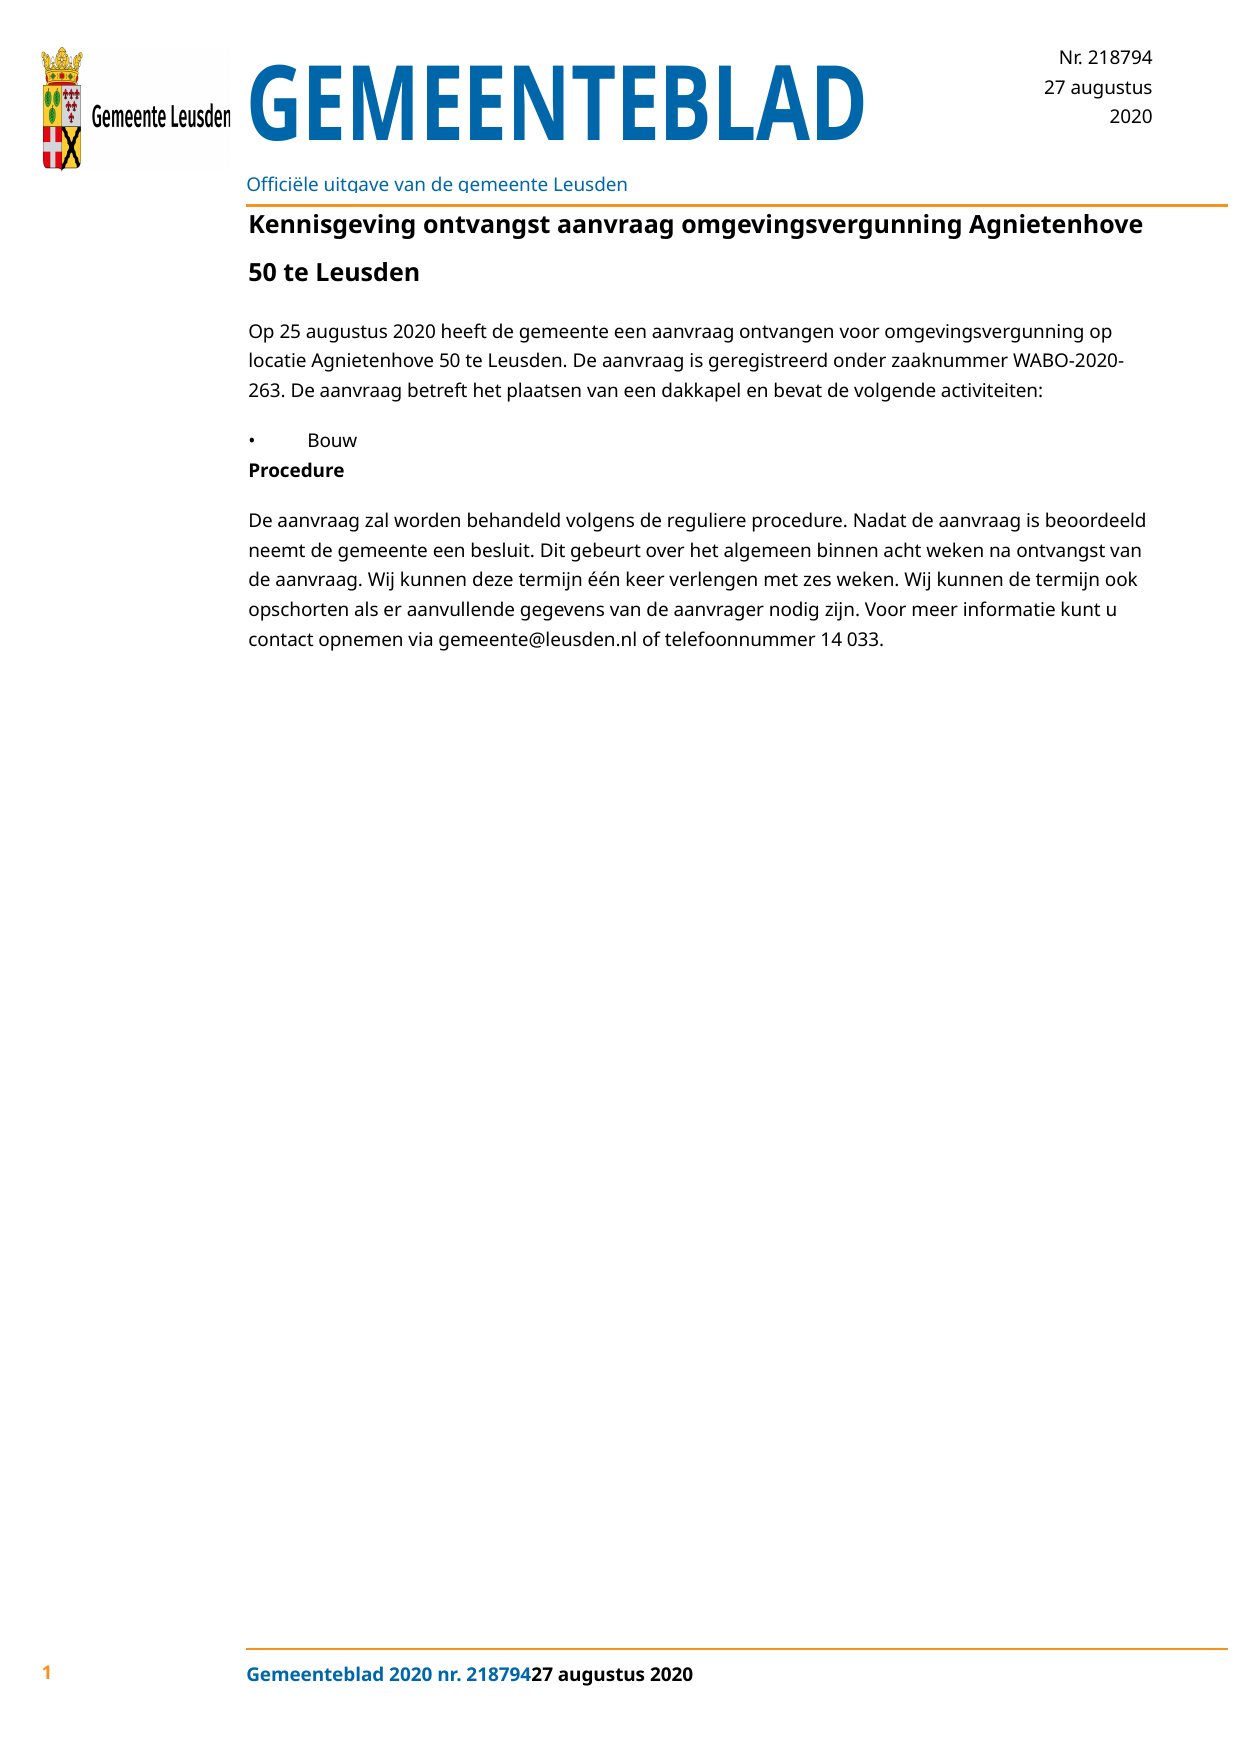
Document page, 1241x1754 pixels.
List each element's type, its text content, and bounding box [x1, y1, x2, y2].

text Procedure [248, 457, 1152, 483]
text Op 25 augustus 2020 heeft de gemeente een aanvraag ontvangen voor omgevingsvergunning op locatie Agnietenhove 50 te Leusden. De aanvraag is geregistreerd onder zaaknummer WABO-2020-263. De aanvraag betreft het plaatsen van een dakkapel en bevat de volgende activiteiten: [248, 318, 1152, 403]
list Bouw [248, 427, 1152, 453]
text De aanvraag zal worden behandeld volgens de reguliere procedure. Nadat de aanvraag is beoordeeld neemt de gemeente een besluit. Dit gebeurt over het algemeen binnen acht weken na ontvangst van de aanvraag. Wij kunnen deze termijn één keer verlengen met zes weken. Wij kunnen de termijn ook opschorten als er aanvullende gegevens van de aanvrager nodig zijn. Voor meer informatie kunt u contact opnemen via gemeente@leusden.nl of telefoonnummer 14 033. [248, 507, 1152, 652]
picture [41, 47, 231, 172]
text Kennisgeving ontvangst aanvraag omgevingsvergunning Agnietenhove 50 te Leusden [248, 207, 1152, 288]
